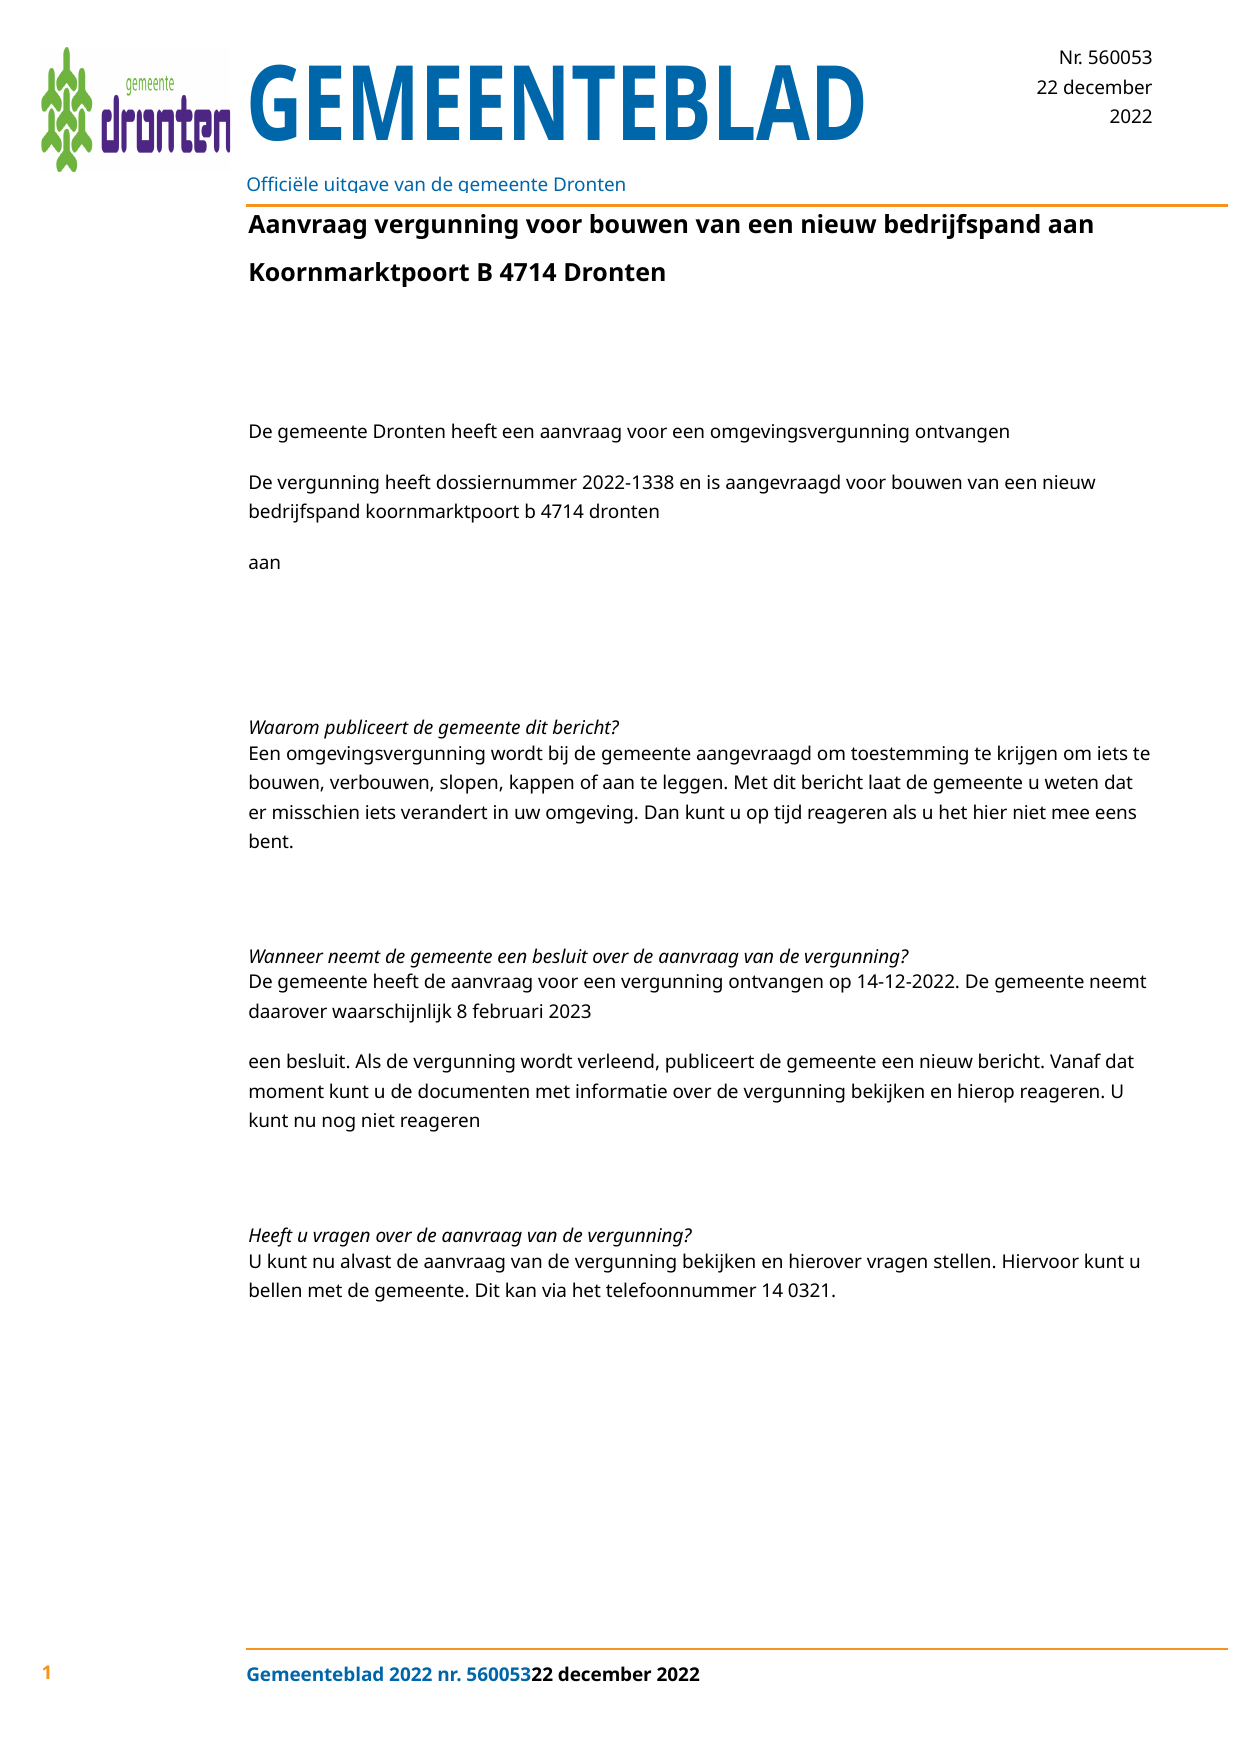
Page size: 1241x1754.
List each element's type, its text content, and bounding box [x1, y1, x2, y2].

text Waarom publiceert de gemeente dit bericht? [248, 714, 1152, 740]
text aan [248, 549, 1152, 575]
text Aanvraag vergunning voor bouwen van een nieuw bedrijfspand aan Koornmarktpoort B 4714 Dronten [248, 207, 1152, 288]
text U kunt nu alvast de aanvraag van de vergunning bekijken en hierover vragen stellen. Hiervoor kunt u bellen met de gemeente. Dit kan via het telefoonnummer 14 0321. [248, 1248, 1152, 1303]
text De gemeente heeft de aanvraag voor een vergunning ontvangen op 14-12-2022. De gemeente neemt daarover waarschijnlijk 8 februari 2023 [248, 968, 1152, 1024]
text Wanneer neemt de gemeente een besluit over de aanvraag van de vergunning? [248, 943, 1152, 968]
text De gemeente Dronten heeft een aanvraag voor een omgevingsvergunning ontvangen [248, 419, 1152, 444]
text De vergunning heeft dossiernummer 2022-1338 en is aangevraagd voor bouwen van een nieuw bedrijfspand koornmarktpoort b 4714 dronten [248, 469, 1152, 524]
text Een omgevingsvergunning wordt bij de gemeente aangevraagd om toestemming te krijgen om iets te bouwen, verbouwen, slopen, kappen of aan te leggen. Met dit bericht laat de gemeente u weten dat er misschien iets verandert in uw omgeving. Dan kunt u op tijd reageren als u het hier niet mee eens bent. [248, 740, 1152, 854]
picture [41, 47, 231, 172]
text een besluit. Als de vergunning wordt verleend, publiceert de gemeente een nieuw bericht. Vanaf dat moment kunt u de documenten met informatie over de vergunning bekijken en hierop reageren. U kunt nu nog niet reageren [248, 1048, 1152, 1133]
text Heeft u vragen over de aanvraag van de vergunning? [248, 1222, 1152, 1248]
